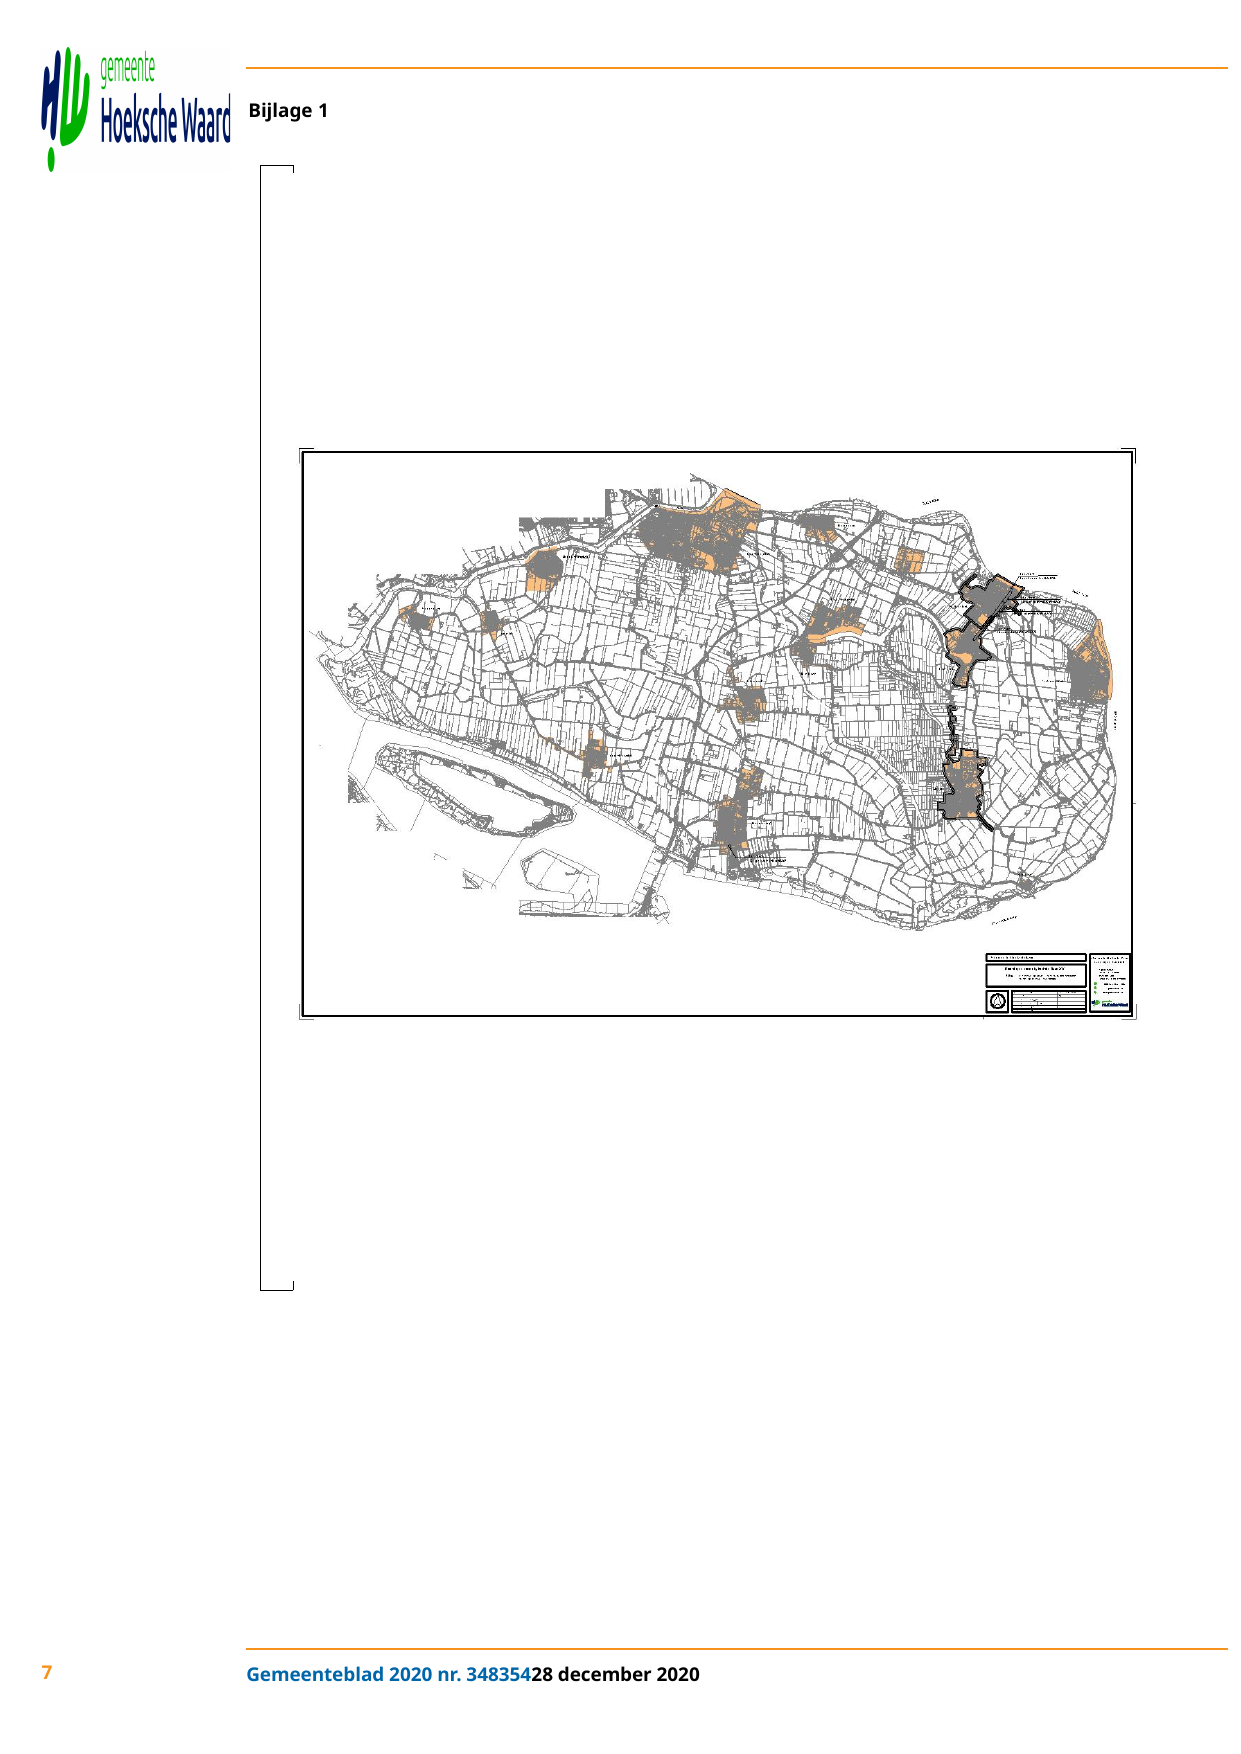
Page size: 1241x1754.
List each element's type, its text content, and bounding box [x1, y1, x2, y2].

picture [41, 47, 231, 172]
text Bijlage 1 [248, 95, 1152, 123]
picture [268, 173, 1155, 1281]
